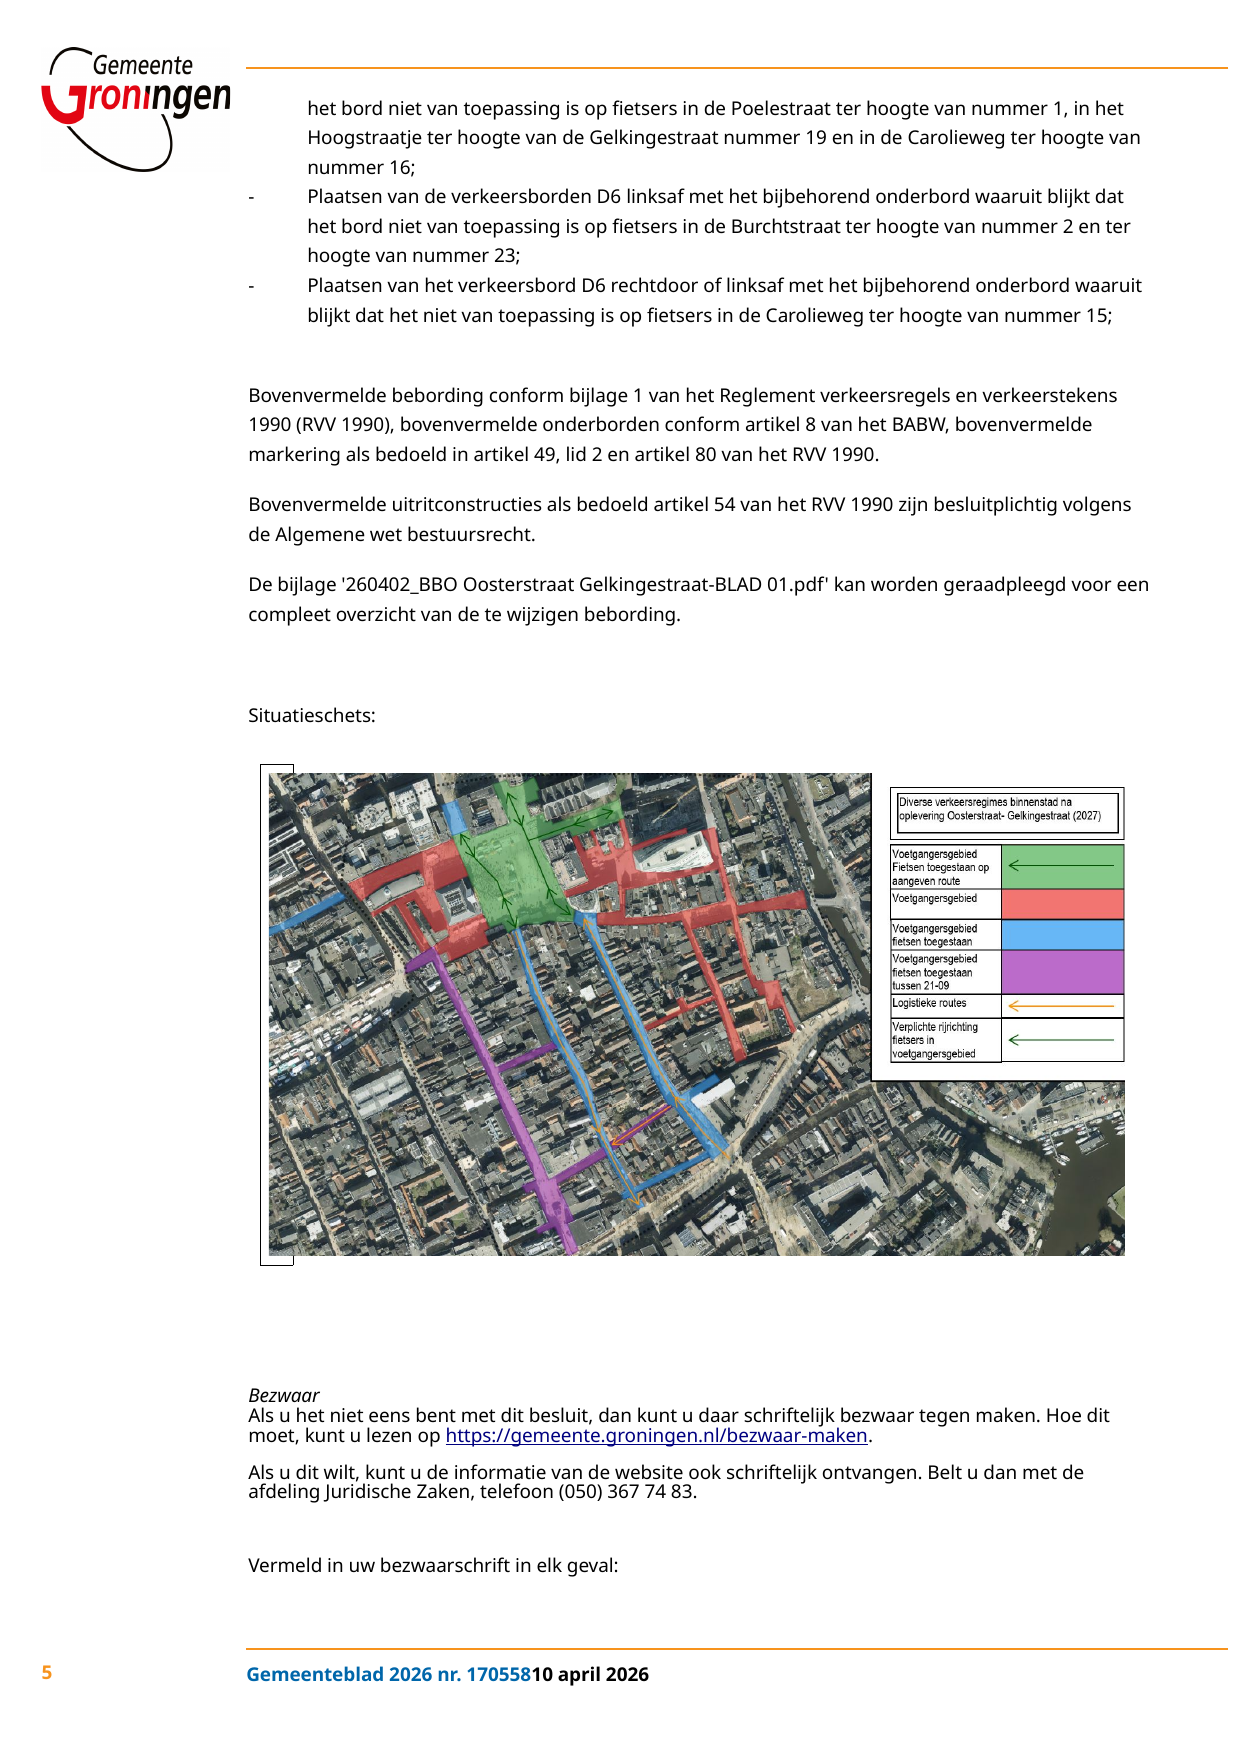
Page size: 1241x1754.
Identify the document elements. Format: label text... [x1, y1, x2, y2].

text Bovenvermelde bebording conform bijlage 1 van het Reglement verkeersregels en verkeerstekens 1990 (RVV 1990), bovenvermelde onderborden conform artikel 8 van het BABW, bovenvermelde markering als bedoeld in artikel 49, lid 2 en artikel 80 van het RVV 1990. [248, 382, 1152, 467]
list het bord niet van toepassing is op fietsers in de Poelestraat ter hoogte van nummer 1, in het Hoogstraatje ter hoogte van de Gelkingestraat nummer 19 en in de Carolieweg ter hoogte van nummer 16; [248, 95, 1152, 180]
text Vermeld in uw bezwaarschrift in elk geval: [248, 1557, 1152, 1576]
list Plaatsen van het verkeersbord D6 rechtdoor of linksaf met het bijbehorend onderbord waaruit blijkt dat het niet van toepassing is op fietsers in de Carolieweg ter hoogte van nummer 15; [248, 272, 1152, 328]
picture [41, 47, 231, 172]
text Als u het niet eens bent met dit besluit, dan kunt u daar schriftelijk bezwaar tegen maken. Hoe dit moet, kunt u lezen op https://gemeente.groningen.nl/bezwaar-maken. [248, 1407, 1152, 1446]
text De bijlage '260402_BBO Oosterstraat Gelkingestraat-BLAD 01.pdf' kan worden geraadpleegd voor een compleet overzicht van de te wijzigen bebording. [248, 571, 1152, 627]
text Bovenvermelde uitritconstructies als bedoeld artikel 54 van het RVV 1990 zijn besluitplichtig volgens de Algemene wet bestuursrecht. [248, 491, 1152, 547]
picture [268, 773, 1125, 1256]
text Bezwaar [248, 1382, 1152, 1407]
list Plaatsen van de verkeersborden D6 linksaf met het bijbehorend onderbord waaruit blijkt dat het bord niet van toepassing is op fietsers in de Burchtstraat ter hoogte van nummer 2 en ter hoogte van nummer 23; [248, 183, 1152, 268]
text Situatieschets: [248, 702, 1152, 728]
text Als u dit wilt, kunt u de informatie van de website ook schriftelijk ontvangen. Belt u dan met de afdeling Juridische Zaken, telefoon (050) 367 74 83. [248, 1464, 1152, 1502]
